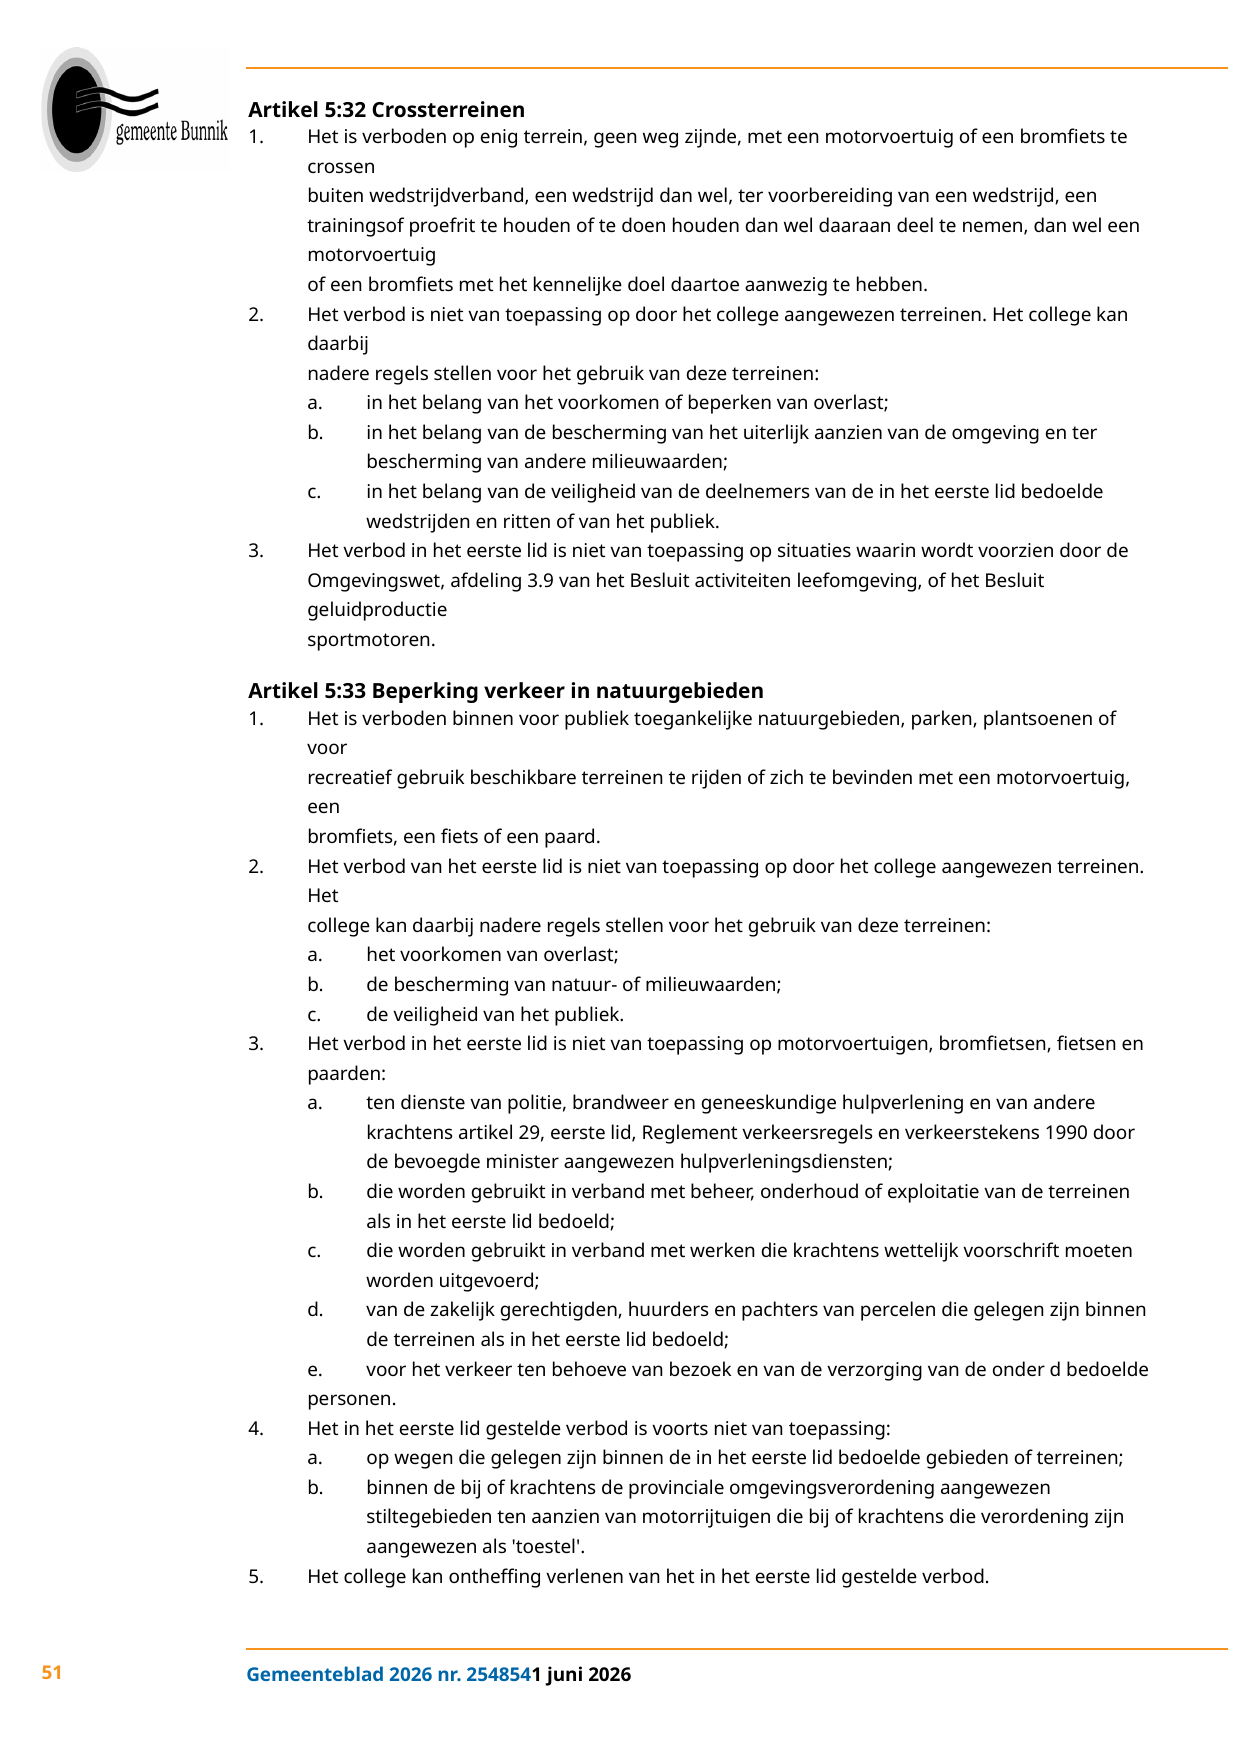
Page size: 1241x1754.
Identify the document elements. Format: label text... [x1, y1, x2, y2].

list Omgevingswet, afdeling 3.9 van het Besluit activiteiten leefomgeving, of het Besluit geluidproductie [248, 567, 1152, 622]
list of een bromfiets met het kennelijke doel daartoe aanwezig te hebben. [248, 271, 1152, 297]
list paarden: [248, 1060, 1152, 1086]
list van de zakelijk gerechtigden, huurders en pachters van percelen die gelegen zijn binnen de terreinen als in het eerste lid bedoeld; [307, 1297, 1152, 1352]
list buiten wedstrijdverband, een wedstrijd dan wel, ter voorbereiding van een wedstrijd, een trainingsof proefrit te houden of te doen houden dan wel daaraan deel te nemen, dan wel een motorvoertuig [248, 182, 1152, 267]
list binnen de bij of krachtens de provinciale omgevingsverordening aangewezen stiltegebieden ten aanzien van motorrijtuigen die bij of krachtens die verordening zijn aangewezen als 'toestel'. [307, 1474, 1152, 1559]
list ten dienste van politie, brandweer en geneeskundige hulpverlening en van andere krachtens artikel 29, eerste lid, Reglement verkeersregels en verkeerstekens 1990 door de bevoegde minister aangewezen hulpverleningsdiensten; [307, 1089, 1152, 1174]
list in het belang van de veiligheid van de deelnemers van de in het eerste lid bedoelde wedstrijden en ritten of van het publiek. [307, 478, 1152, 533]
list sportmotoren. [248, 626, 1152, 652]
list personen. [248, 1385, 1152, 1411]
text Artikel 5:32 Crossterreinen [248, 95, 1152, 123]
list op wegen die gelegen zijn binnen de in het eerste lid bedoelde gebieden of terreinen; [307, 1444, 1152, 1470]
list nadere regels stellen voor het gebruik van deze terreinen: [248, 360, 1152, 386]
list in het belang van de bescherming van het uiterlijk aanzien van de omgeving en ter bescherming van andere milieuwaarden; [307, 419, 1152, 474]
text Artikel 5:33 Beperking verkeer in natuurgebieden [248, 677, 1152, 705]
list de bescherming van natuur- of milieuwaarden; [307, 971, 1152, 997]
list voor het verkeer ten behoeve van bezoek en van de verzorging van de onder d bedoelde [307, 1356, 1152, 1382]
list Het in het eerste lid gestelde verbod is voorts niet van toepassing: [248, 1415, 1152, 1441]
list recreatief gebruik beschikbare terreinen te rijden of zich te bevinden met een motorvoertuig, een [248, 764, 1152, 819]
list in het belang van het voorkomen of beperken van overlast; [307, 389, 1152, 415]
list Het is verboden op enig terrein, geen weg zijnde, met een motorvoertuig of een bromfiets te crossen [248, 123, 1152, 178]
list Het verbod in het eerste lid is niet van toepassing op situaties waarin wordt voorzien door de [248, 537, 1152, 563]
list Het verbod in het eerste lid is niet van toepassing op motorvoertuigen, bromfietsen, fietsen en [248, 1030, 1152, 1056]
list college kan daarbij nadere regels stellen voor het gebruik van deze terreinen: [248, 912, 1152, 938]
list de veiligheid van het publiek. [307, 1001, 1152, 1027]
list die worden gebruikt in verband met beheer, onderhoud of exploitatie van de terreinen als in het eerste lid bedoeld; [307, 1178, 1152, 1234]
picture [41, 47, 231, 172]
list Het verbod van het eerste lid is niet van toepassing op door het college aangewezen terreinen. Het [248, 853, 1152, 908]
list bromfiets, een fiets of een paard. [248, 823, 1152, 849]
list die worden gebruikt in verband met werken die krachtens wettelijk voorschrift moeten worden uitgevoerd; [307, 1237, 1152, 1293]
list Het verbod is niet van toepassing op door het college aangewezen terreinen. Het college kan daarbij [248, 301, 1152, 356]
list Het college kan ontheffing verlenen van het in het eerste lid gestelde verbod. [248, 1563, 1152, 1589]
list Het is verboden binnen voor publiek toegankelijke natuurgebieden, parken, plantsoenen of voor [248, 705, 1152, 760]
list het voorkomen van overlast; [307, 942, 1152, 967]
